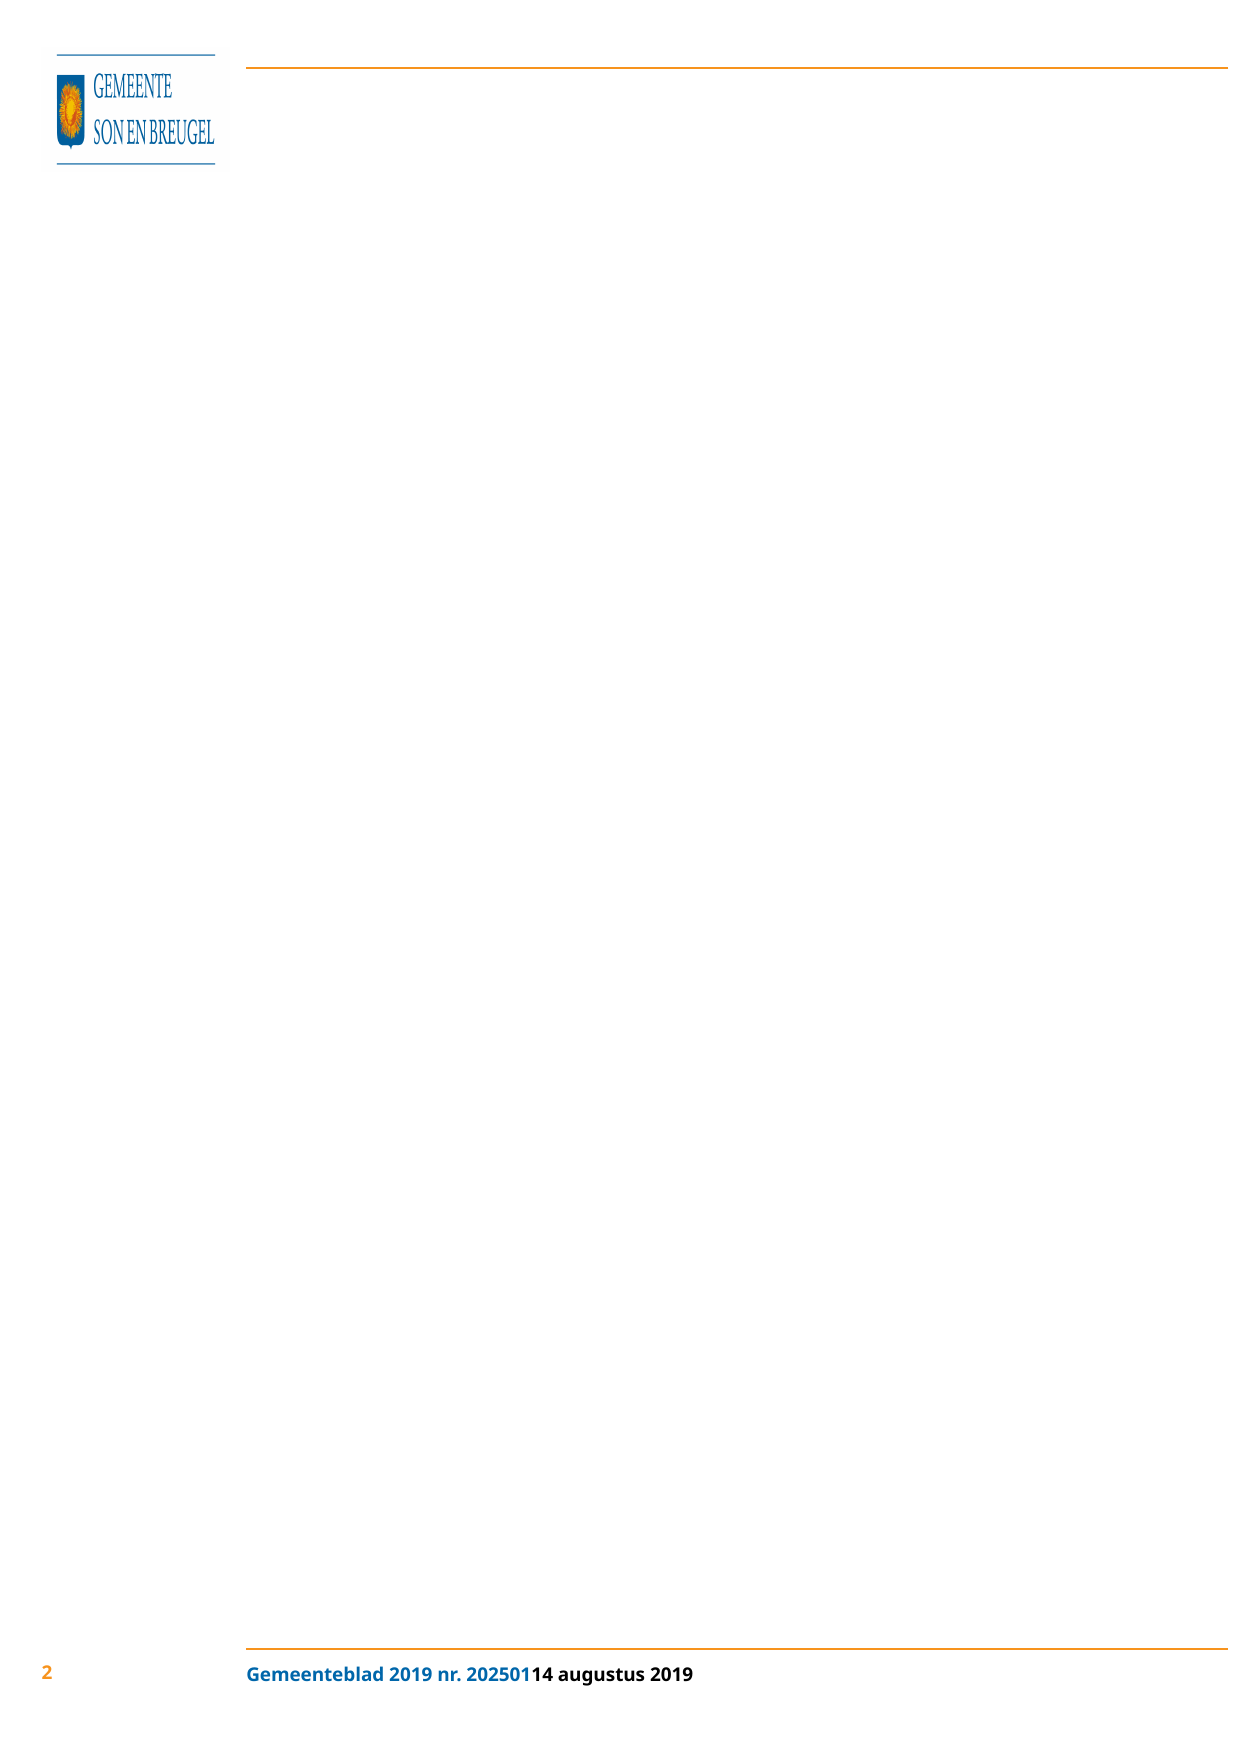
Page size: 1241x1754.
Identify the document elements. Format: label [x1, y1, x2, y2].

picture [41, 47, 231, 172]
